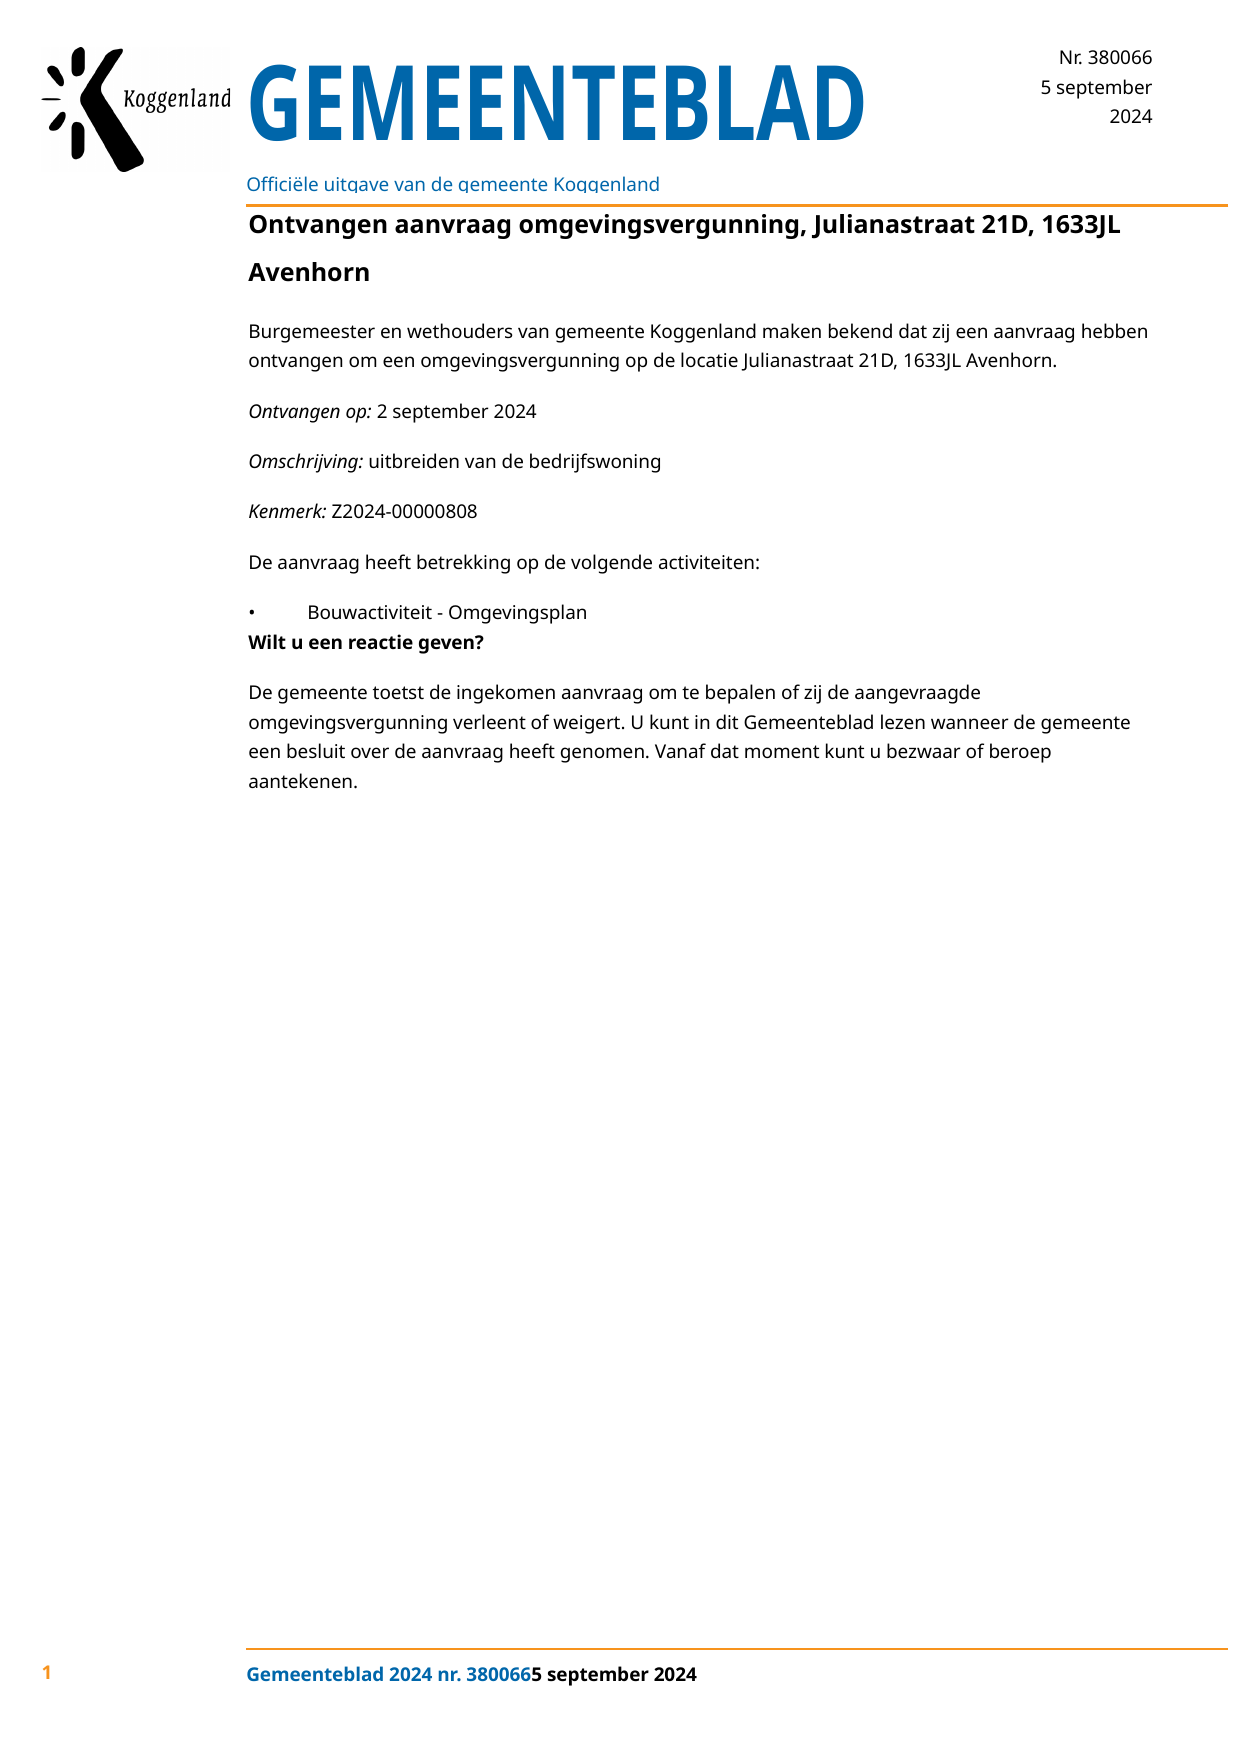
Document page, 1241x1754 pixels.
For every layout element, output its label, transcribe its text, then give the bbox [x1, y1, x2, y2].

text Omschrijving: uitbreiden van de bedrijfswoning [248, 448, 1152, 474]
text De aanvraag heeft betrekking op de volgende activiteiten: [248, 549, 1152, 575]
text Ontvangen op: 2 september 2024 [248, 398, 1152, 424]
text Ontvangen aanvraag omgevingsvergunning, Julianastraat 21D, 1633JL Avenhorn [248, 207, 1152, 288]
picture [41, 47, 231, 172]
text Kenmerk: Z2024-00000808 [248, 499, 1152, 524]
text Wilt u een reactie geven? [248, 629, 1152, 655]
text De gemeente toetst de ingekomen aanvraag om te bepalen of zij de aangevraagde omgevingsvergunning verleent of weigert. U kunt in dit Gemeenteblad lezen wanneer de gemeente een besluit over de aanvraag heeft genomen. Vanaf dat moment kunt u bezwaar of beroep aantekenen. [248, 679, 1152, 794]
text Burgemeester en wethouders van gemeente Koggenland maken bekend dat zij een aanvraag hebben ontvangen om een omgevingsvergunning op de locatie Julianastraat 21D, 1633JL Avenhorn. [248, 318, 1152, 373]
list Bouwactiviteit - Omgevingsplan [248, 599, 1152, 625]
